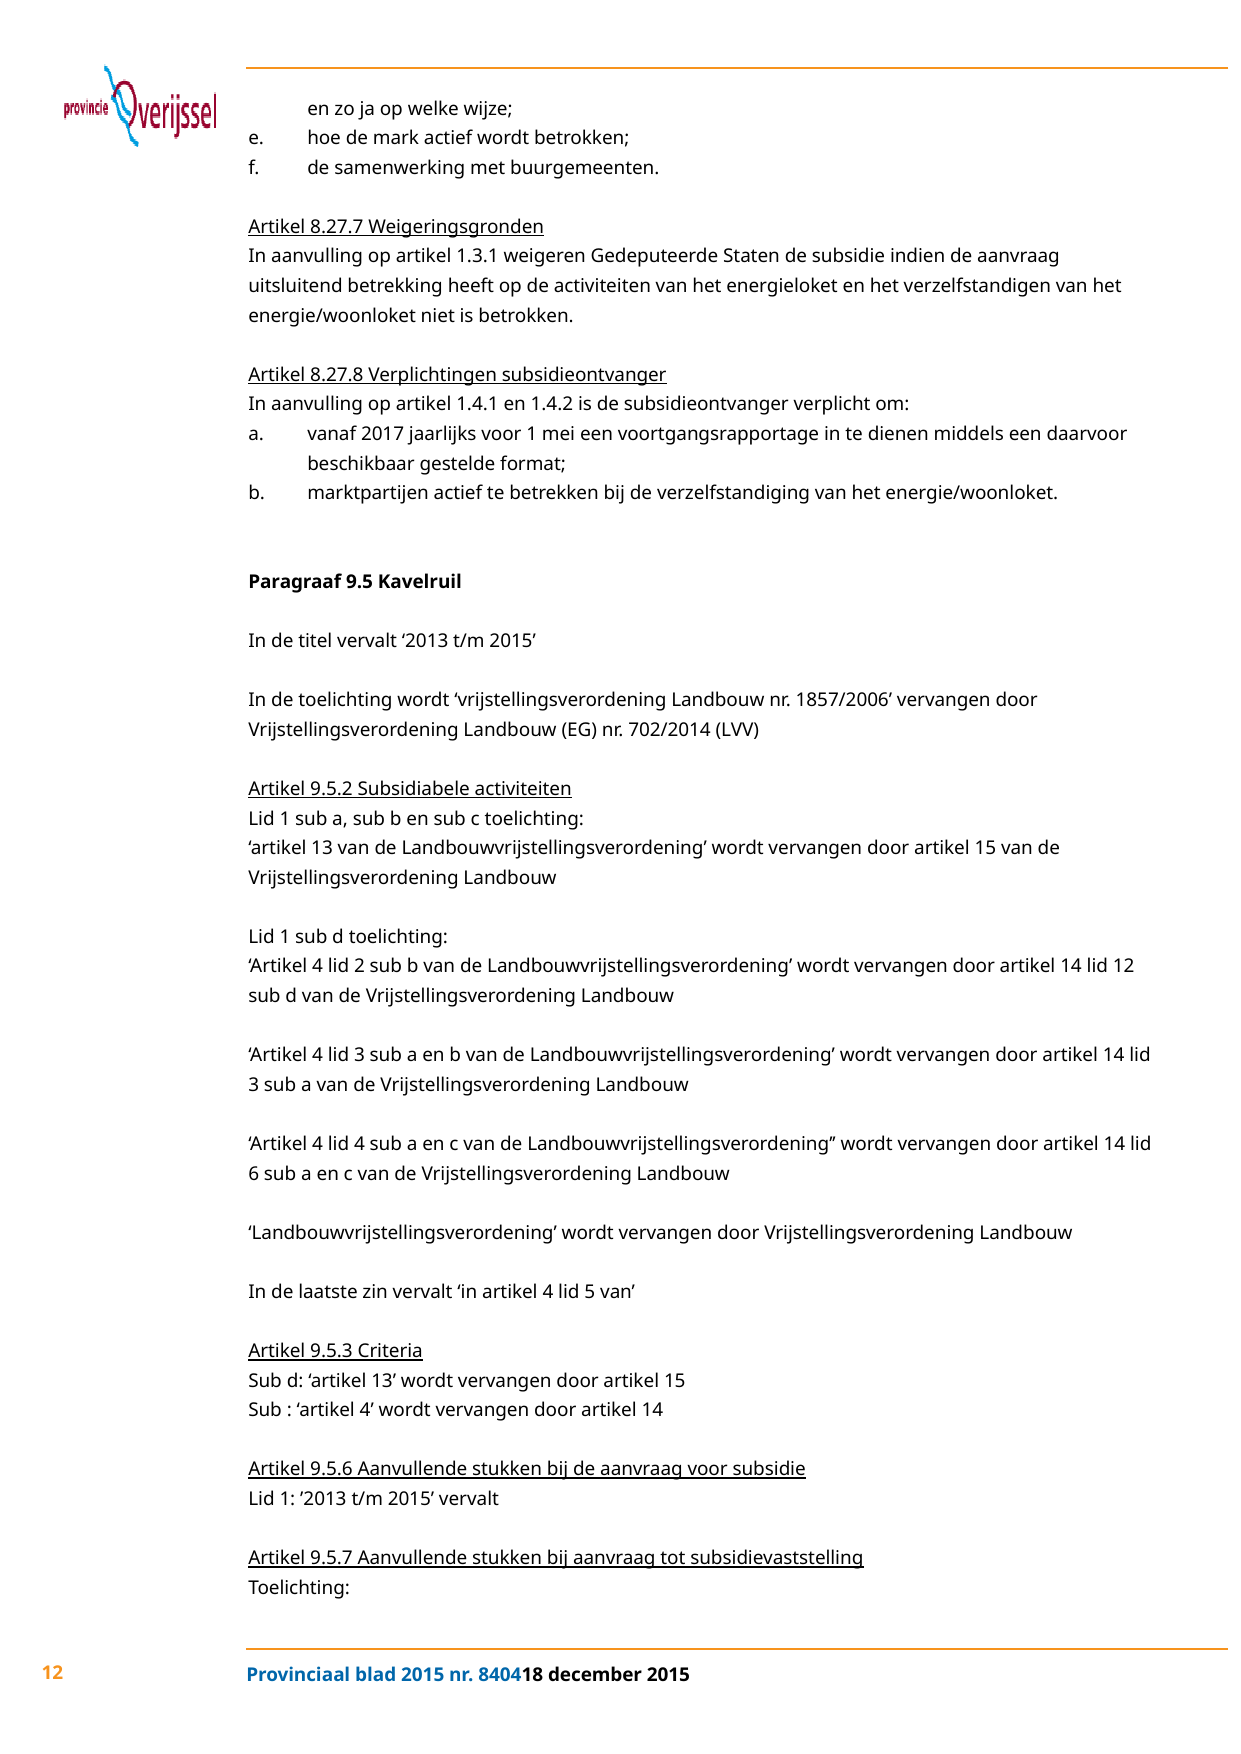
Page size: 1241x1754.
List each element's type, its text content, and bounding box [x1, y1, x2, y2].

text In de toelichting wordt ‘vrijstellingsverordening Landbouw nr. 1857/2006’ vervangen door Vrijstellingsverordening Landbouw (EG) nr. 702/2014 (LVV) [248, 686, 1152, 742]
text Artikel 9.5.2 Subsidiabele activiteiten [248, 775, 1152, 801]
text Lid 1: ’2013 t/m 2015’ vervalt [248, 1485, 1152, 1511]
text Sub : ‘artikel 4’ wordt vervangen door artikel 14 [248, 1396, 1152, 1422]
list marktpartijen actief te betrekken bij de verzelfstandiging van het energie/woonloket. [248, 479, 1152, 505]
text Artikel 9.5.7 Aanvullende stukken bij aanvraag tot subsidievaststelling [248, 1544, 1152, 1570]
text Paragraaf 9.5 Kavelruil [248, 568, 1152, 594]
text Lid 1 sub d toelichting: [248, 923, 1152, 949]
text Lid 1 sub a, sub b en sub c toelichting: [248, 805, 1152, 831]
list de samenwerking met buurgemeenten. [248, 154, 1152, 180]
text ‘Artikel 4 lid 2 sub b van de Landbouwvrijstellingsverordening’ wordt vervangen door artikel 14 lid 12 sub d van de Vrijstellingsverordening Landbouw [248, 953, 1152, 1008]
text Sub d: ‘artikel 13’ wordt vervangen door artikel 15 [248, 1367, 1152, 1393]
text In de laatste zin vervalt ‘in artikel 4 lid 5 van’ [248, 1278, 1152, 1304]
text Artikel 8.27.7 Weigeringsgronden [248, 213, 1152, 239]
list en zo ja op welke wijze; [248, 95, 1152, 121]
list hoe de mark actief wordt betrokken; [248, 124, 1152, 150]
text ‘Artikel 4 lid 4 sub a en c van de Landbouwvrijstellingsverordening’’ wordt vervangen door artikel 14 lid 6 sub a en c van de Vrijstellingsverordening Landbouw [248, 1130, 1152, 1186]
text ‘Landbouwvrijstellingsverordening’ wordt vervangen door Vrijstellingsverordening Landbouw [248, 1219, 1152, 1245]
picture [41, 47, 231, 172]
text In aanvulling op artikel 1.4.1 en 1.4.2 is de subsidieontvanger verplicht om: [248, 391, 1152, 416]
text Artikel 8.27.8 Verplichtingen subsidieontvanger [248, 361, 1152, 387]
text ‘artikel 13 van de Landbouwvrijstellingsverordening’ wordt vervangen door artikel 15 van de Vrijstellingsverordening Landbouw [248, 834, 1152, 890]
text ‘Artikel 4 lid 3 sub a en b van de Landbouwvrijstellingsverordening’ wordt vervangen door artikel 14 lid 3 sub a van de Vrijstellingsverordening Landbouw [248, 1041, 1152, 1097]
text Toelichting: [248, 1574, 1152, 1600]
text Artikel 9.5.6 Aanvullende stukken bij de aanvraag voor subsidie [248, 1456, 1152, 1481]
text In aanvulling op artikel 1.3.1 weigeren Gedeputeerde Staten de subsidie indien de aanvraag uitsluitend betrekking heeft op de activiteiten van het energieloket en het verzelfstandigen van het energie/woonloket niet is betrokken. [248, 243, 1152, 328]
list vanaf 2017 jaarlijks voor 1 mei een voortgangsrapportage in te dienen middels een daarvoor beschikbaar gestelde format; [248, 420, 1152, 476]
text In de titel vervalt ‘2013 t/m 2015’ [248, 627, 1152, 653]
text Artikel 9.5.3 Criteria [248, 1337, 1152, 1363]
